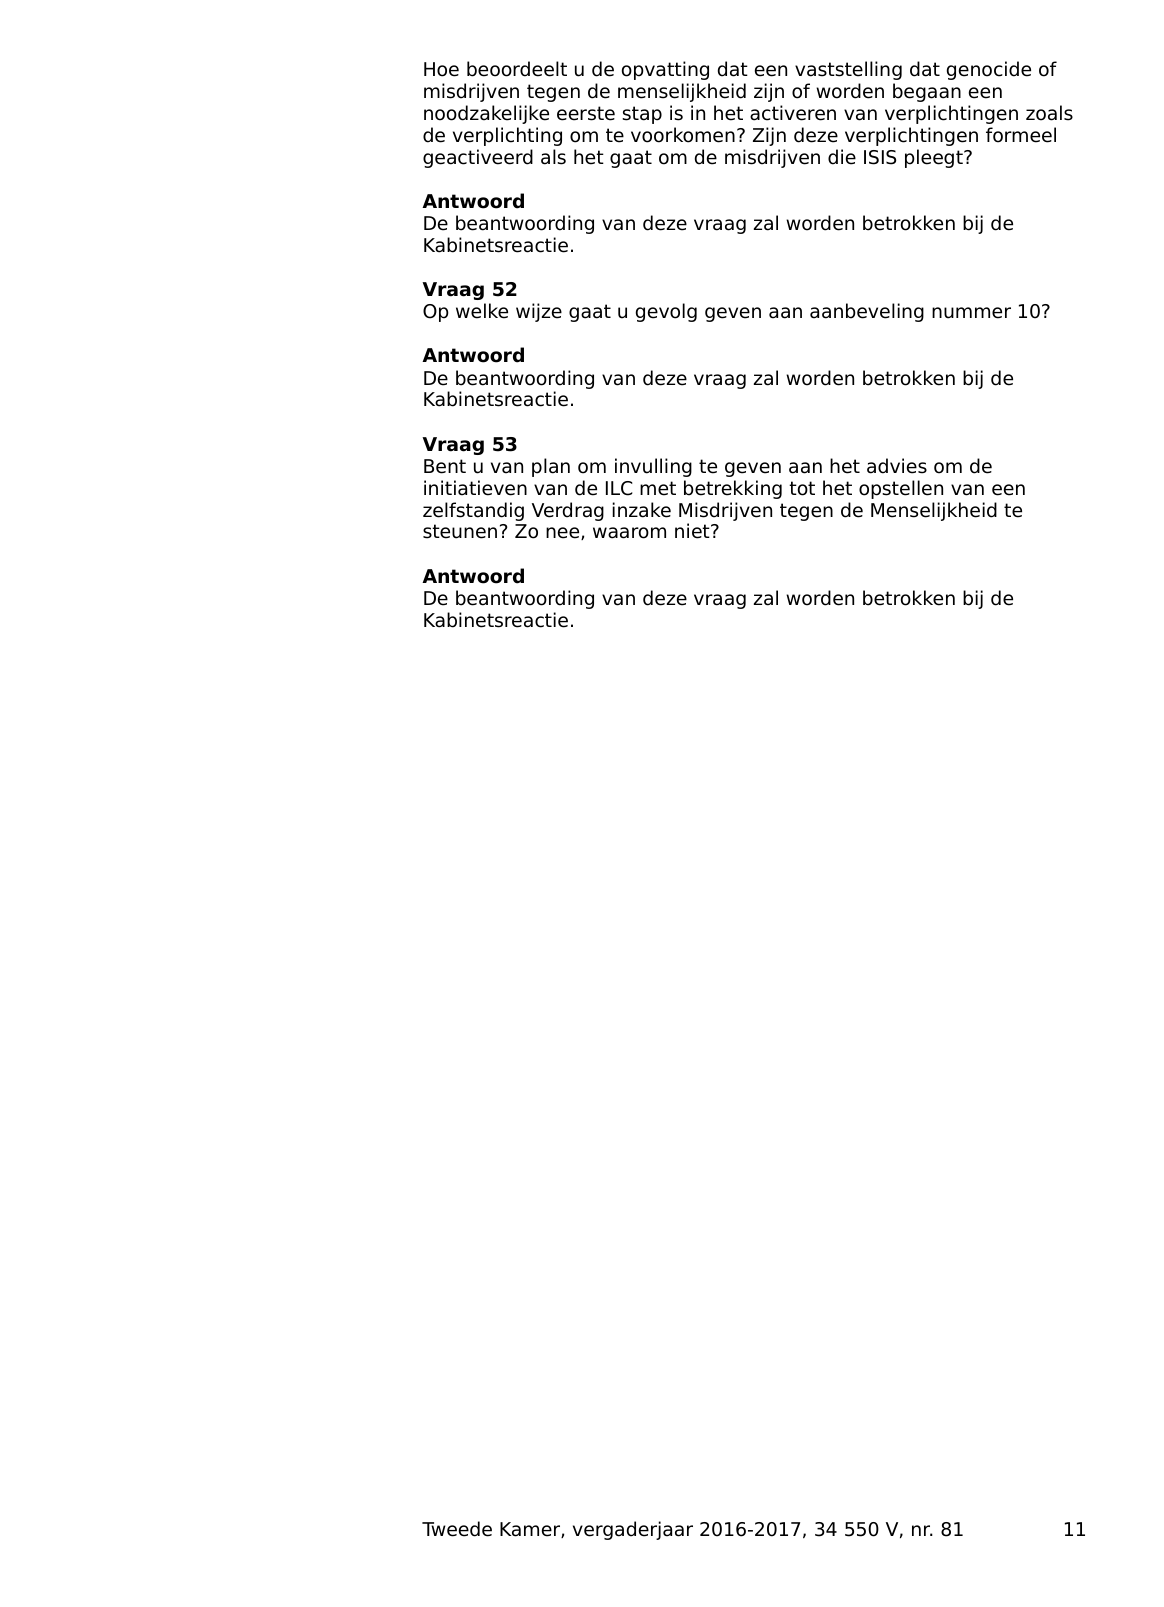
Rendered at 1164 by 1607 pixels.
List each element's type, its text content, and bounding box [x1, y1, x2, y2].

text Hoe beoordeelt u de opvatting dat een vaststelling dat genocide of misdrijven tegen de menselijkheid zijn of worden begaan een noodzakelijke eerste stap is in het activeren van verplichtingen zoals de verplichting om te voorkomen? Zijn deze verplichtingen formeel geactiveerd als het gaat om de misdrijven die ISIS pleegt? [422, 59, 1087, 169]
text Op welke wijze gaat u gevolg geven aan aanbeveling nummer 10? [422, 301, 1087, 323]
text De beantwoording van deze vraag zal worden betrokken bij de Kabinetsreactie. [422, 367, 1087, 411]
text Antwoord [422, 191, 1087, 213]
text Antwoord [422, 566, 1087, 588]
text Vraag 52 [422, 279, 1087, 301]
text De beantwoording van deze vraag zal worden betrokken bij de Kabinetsreactie. [422, 213, 1087, 257]
text Antwoord [422, 345, 1087, 367]
text Bent u van plan om invulling te geven aan het advies om de initiatieven van de ILC met betrekking tot het opstellen van een zelfstandig Verdrag inzake Misdrijven tegen de Menselijkheid te steunen? Zo nee, waarom niet? [422, 456, 1087, 543]
text Vraag 53 [422, 433, 1087, 456]
text De beantwoording van deze vraag zal worden betrokken bij de Kabinetsreactie. [422, 588, 1087, 632]
